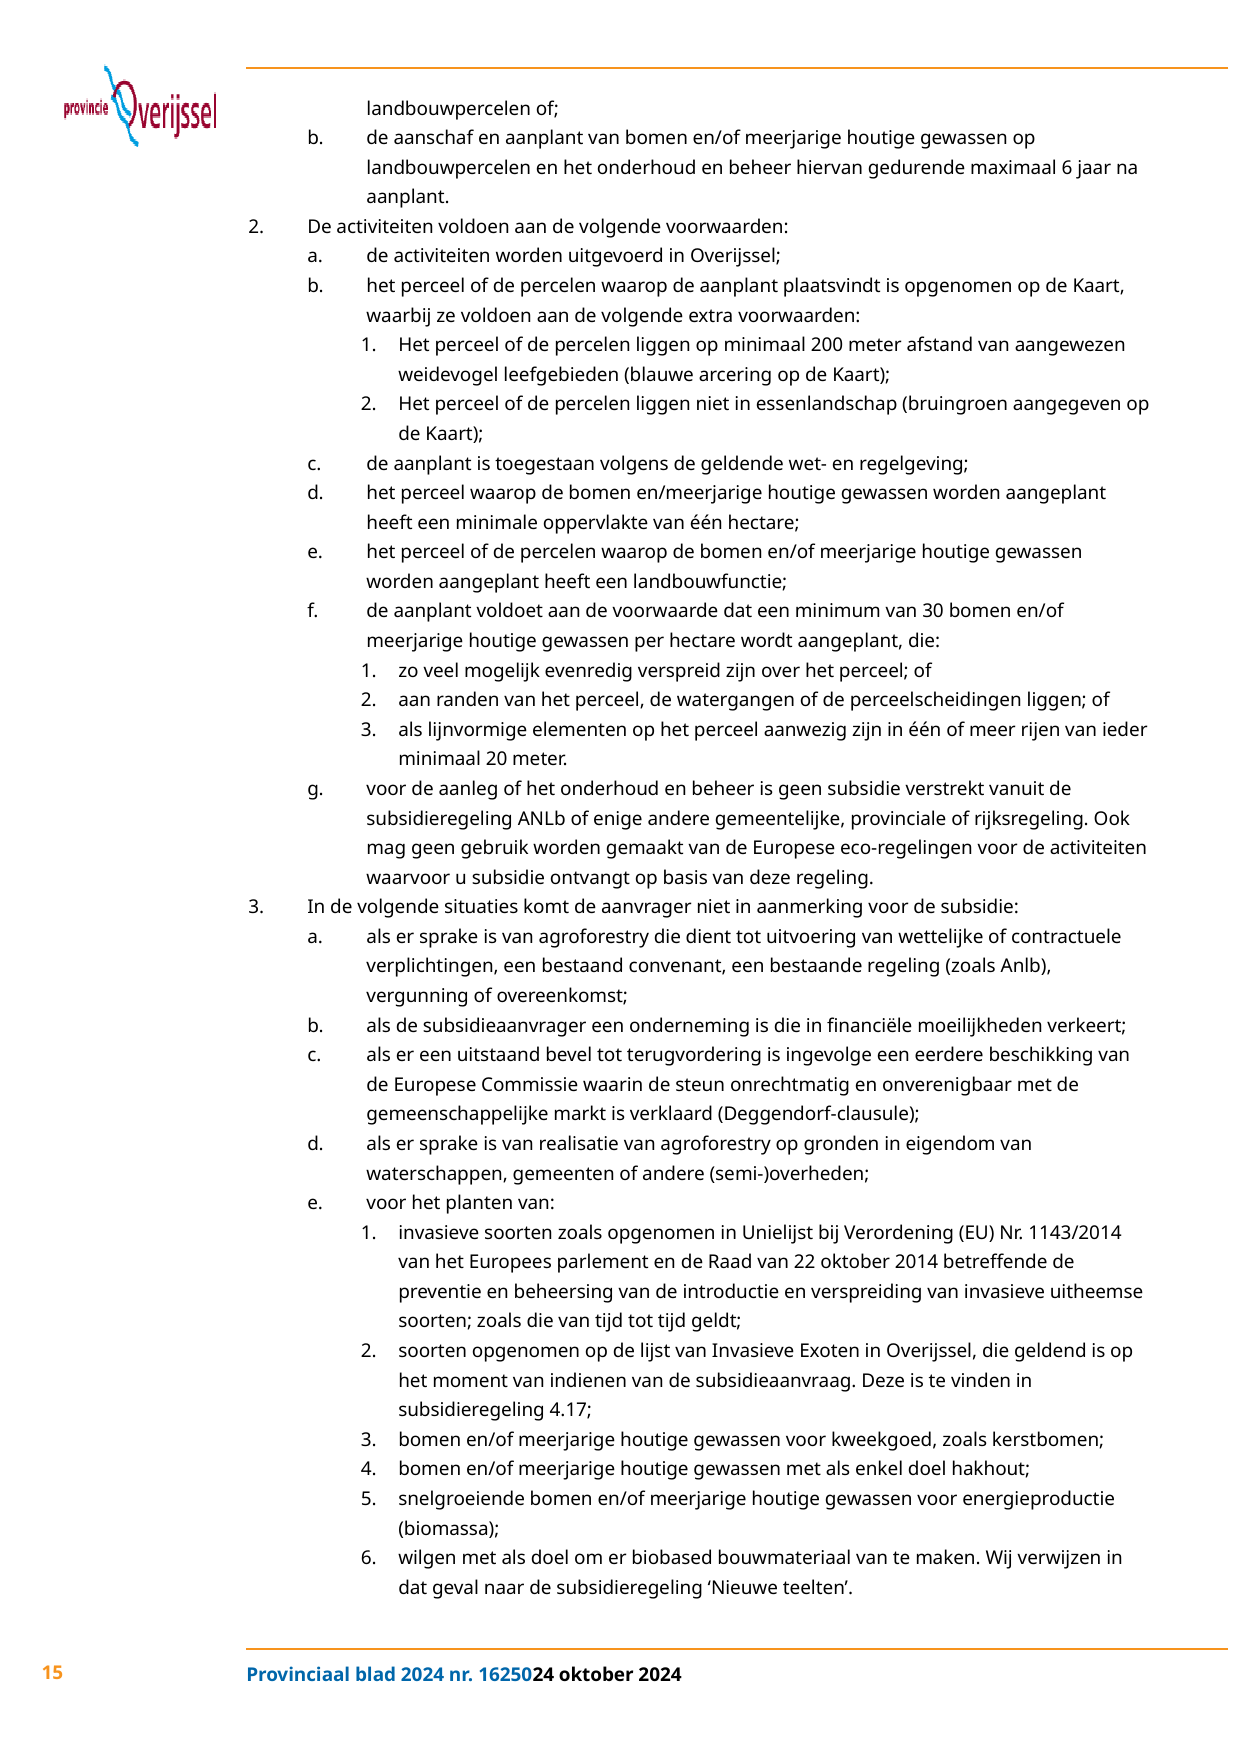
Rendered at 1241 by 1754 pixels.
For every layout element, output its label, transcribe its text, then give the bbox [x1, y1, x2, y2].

list de aanplant is toegestaan volgens de geldende wet- en regelgeving; [307, 450, 1152, 476]
list voor de aanleg of het onderhoud en beheer is geen subsidie verstrekt vanuit de subsidieregeling ANLb of enige andere gemeentelijke, provinciale of rijksregeling. Ook mag geen gebruik worden gemaakt van de Europese eco-regelingen voor de activiteiten waarvoor u subsidie ontvangt op basis van deze regeling. [307, 775, 1152, 890]
list zo veel mogelijk evenredig verspreid zijn over het perceel; of [361, 657, 1152, 683]
list als er sprake is van realisatie van agroforestry op gronden in eigendom van waterschappen, gemeenten of andere (semi-)overheden; [307, 1130, 1152, 1186]
list Het perceel of de percelen liggen niet in essenlandschap (bruingroen aangegeven op de Kaart); [361, 391, 1152, 446]
list als lijnvormige elementen op het perceel aanwezig zijn in één of meer rijen van ieder minimaal 20 meter. [361, 716, 1152, 771]
list soorten opgenomen op de lijst van Invasieve Exoten in Overijssel, die geldend is op het moment van indienen van de subsidieaanvraag. Deze is te vinden in subsidieregeling 4.17; [361, 1337, 1152, 1422]
list snelgroeiende bomen en/of meerjarige houtige gewassen voor energieproductie (biomassa); [361, 1485, 1152, 1541]
picture [41, 47, 231, 172]
list bomen en/of meerjarige houtige gewassen met als enkel doel hakhout; [361, 1456, 1152, 1481]
list bomen en/of meerjarige houtige gewassen voor kweekgoed, zoals kerstbomen; [361, 1426, 1152, 1452]
list als er een uitstaand bevel tot terugvordering is ingevolge een eerdere beschikking van de Europese Commissie waarin de steun onrechtmatig en onverenigbaar met de gemeenschappelijke markt is verklaard (Deggendorf-clausule); [307, 1041, 1152, 1126]
list voor het planten van: [307, 1189, 1152, 1215]
list invasieve soorten zoals opgenomen in Unielijst bij Verordening (EU) Nr. 1143/2014 van het Europees parlement en de Raad van 22 oktober 2014 betreffende de preventie en beheersing van de introductie en verspreiding van invasieve uitheemse soorten; zoals die van tijd tot tijd geldt; [361, 1219, 1152, 1333]
list de activiteiten worden uitgevoerd in Overijssel; [307, 243, 1152, 268]
list Het perceel of de percelen liggen op minimaal 200 meter afstand van aangewezen weidevogel leefgebieden (blauwe arcering op de Kaart); [361, 331, 1152, 387]
list In de volgende situaties komt de aanvrager niet in aanmerking voor de subsidie: [248, 893, 1152, 919]
list het perceel of de percelen waarop de aanplant plaatsvindt is opgenomen op de Kaart, waarbij ze voldoen aan de volgende extra voorwaarden: [307, 272, 1152, 328]
list als de subsidieaanvrager een onderneming is die in financiële moeilijkheden verkeert; [307, 1012, 1152, 1038]
list de aanschaf en aanplant van bomen en/of meerjarige houtige gewassen op landbouwpercelen en het onderhoud en beheer hiervan gedurende maximaal 6 jaar na aanplant. [307, 124, 1152, 209]
list het perceel of de percelen waarop de bomen en/of meerjarige houtige gewassen worden aangeplant heeft een landbouwfunctie; [307, 538, 1152, 594]
list De activiteiten voldoen aan de volgende voorwaarden: [248, 213, 1152, 239]
list de aanplant voldoet aan de voorwaarde dat een minimum van 30 bomen en/of meerjarige houtige gewassen per hectare wordt aangeplant, die: [307, 598, 1152, 653]
list wilgen met als doel om er biobased bouwmateriaal van te maken. Wij verwijzen in dat geval naar de subsidieregeling ‘Nieuwe teelten’. [361, 1544, 1152, 1600]
list als er sprake is van agroforestry die dient tot uitvoering van wettelijke of contractuele verplichtingen, een bestaand convenant, een bestaande regeling (zoals Anlb), vergunning of overeenkomst; [307, 923, 1152, 1008]
list het perceel waarop de bomen en/meerjarige houtige gewassen worden aangeplant heeft een minimale oppervlakte van één hectare; [307, 479, 1152, 535]
list aan randen van het perceel, de watergangen of de perceelscheidingen liggen; of [361, 686, 1152, 712]
list landbouwpercelen of; [307, 95, 1152, 121]
